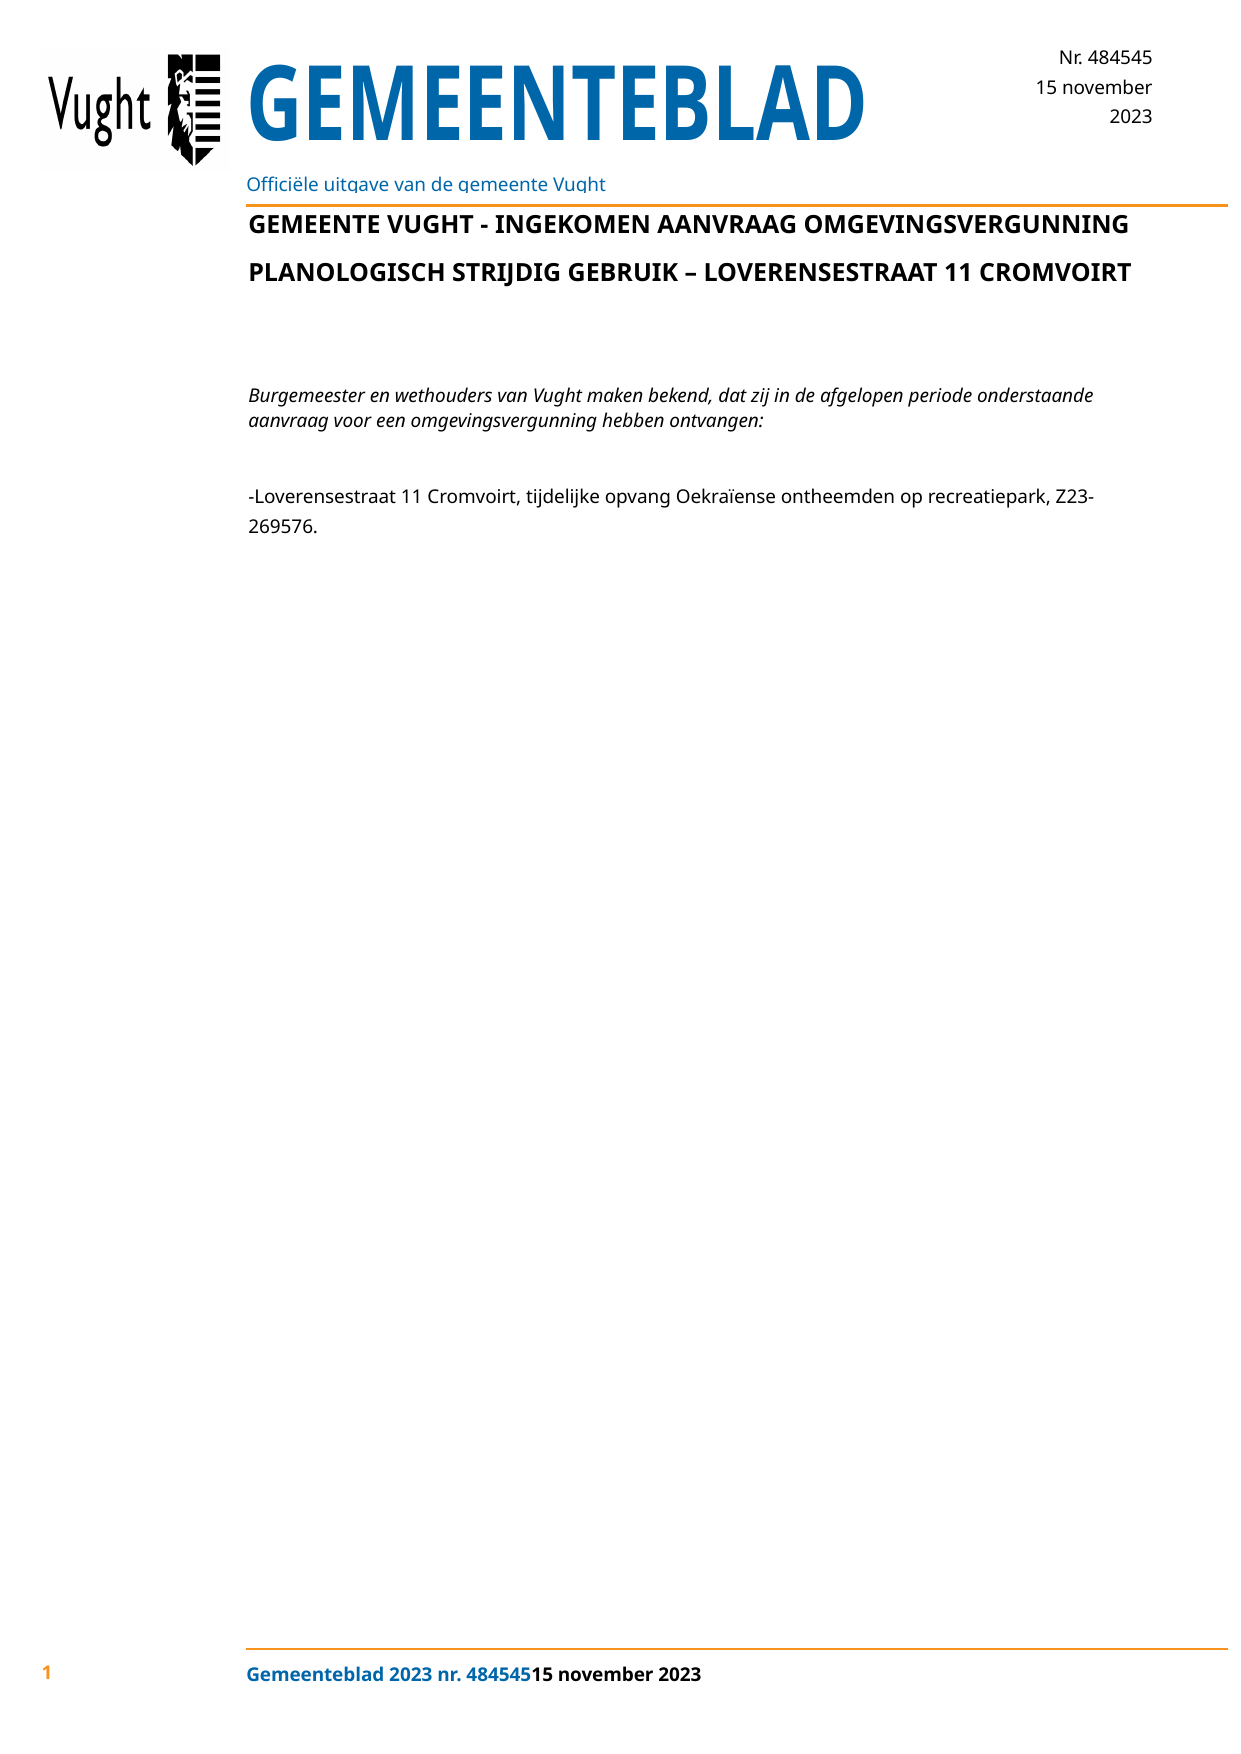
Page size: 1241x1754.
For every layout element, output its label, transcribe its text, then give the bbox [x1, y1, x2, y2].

text Burgemeester en wethouders van Vught maken bekend, dat zij in de afgelopen periode onderstaande aanvraag voor een omgevingsvergunning hebben ontvangen: [248, 382, 1152, 433]
text GEMEENTE VUGHT - INGEKOMEN AANVRAAG OMGEVINGSVERGUNNING PLANOLOGISCH STRIJDIG GEBRUIK – LOVERENSESTRAAT 11 CROMVOIRT [248, 207, 1152, 288]
text -Loverensestraat 11 Cromvoirt, tijdelijke opvang Oekraïense ontheemden op recreatiepark, Z23-269576. [248, 484, 1152, 539]
picture [41, 47, 231, 172]
